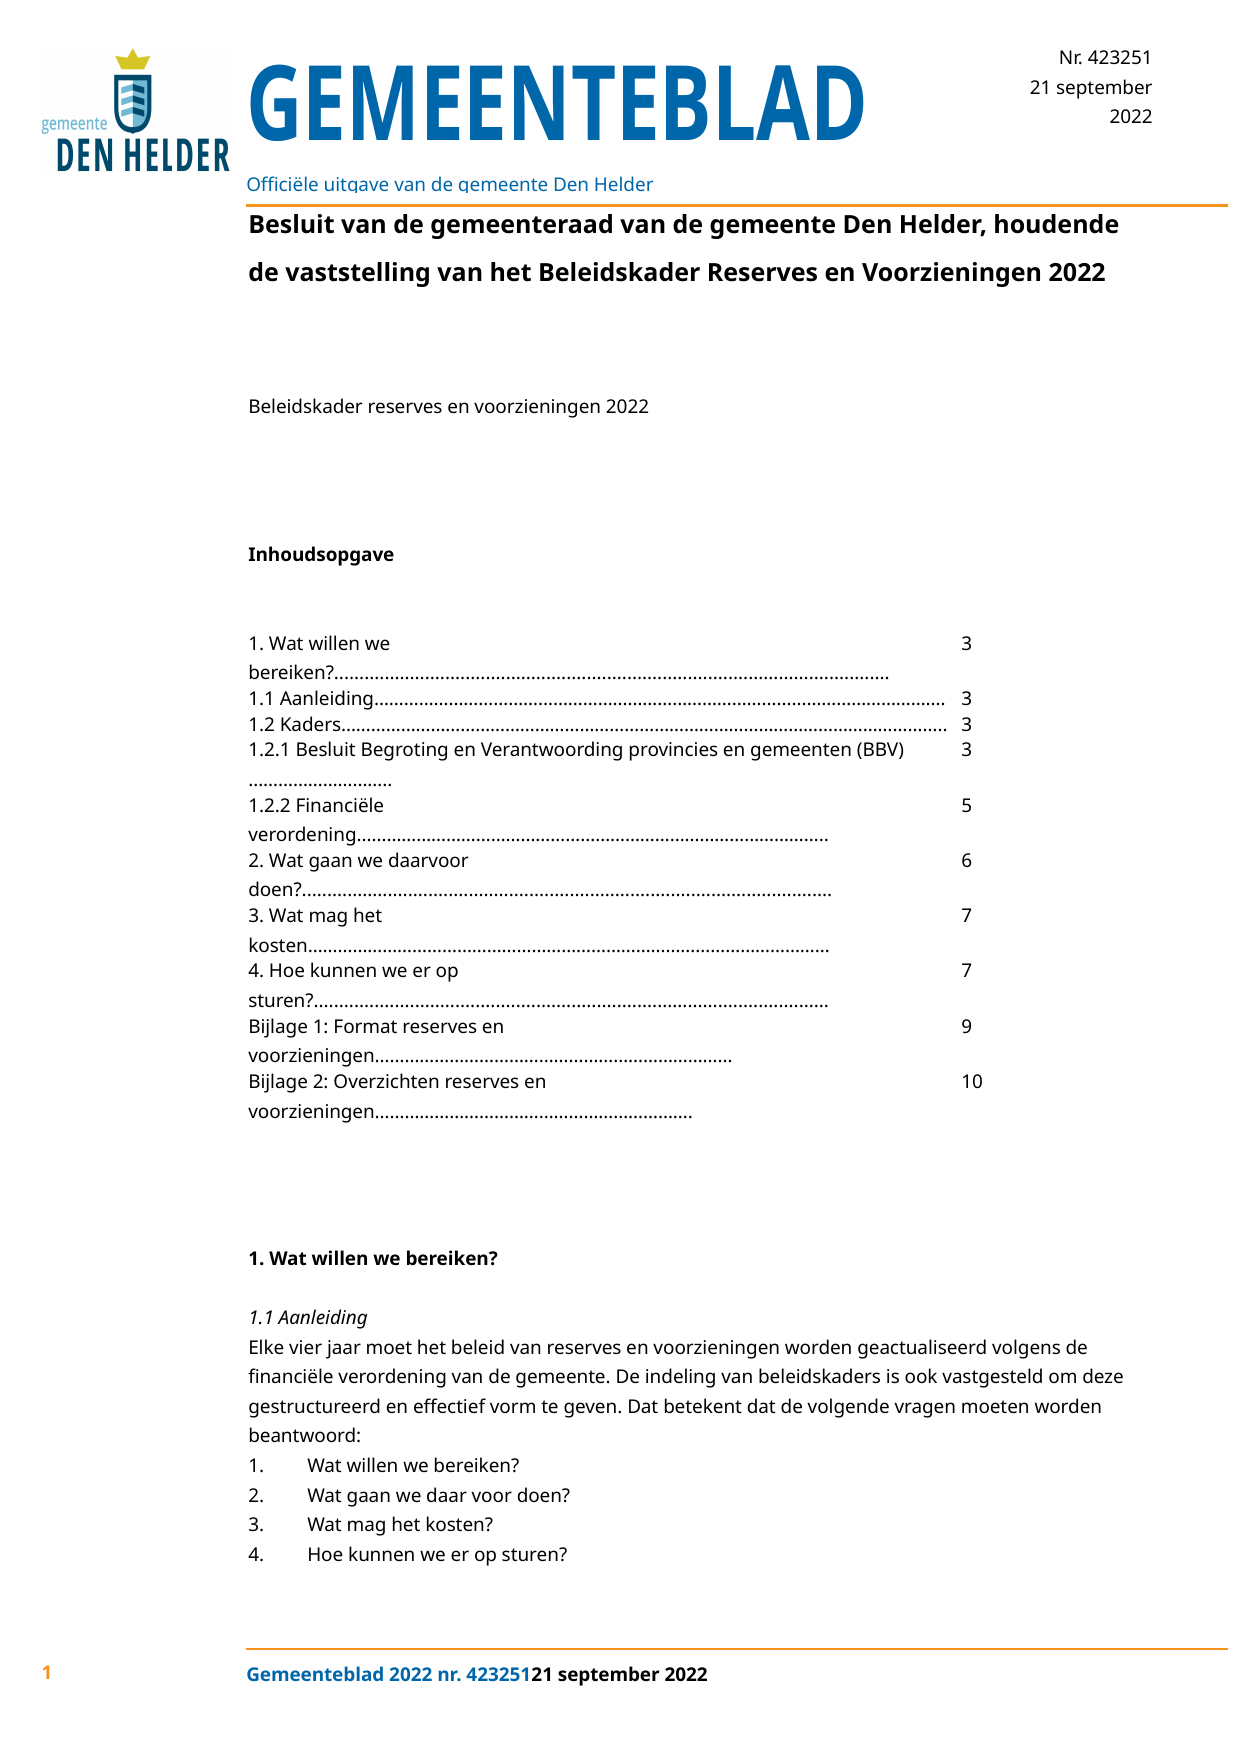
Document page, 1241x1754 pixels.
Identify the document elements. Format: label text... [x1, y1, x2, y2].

table_cell 3 [961, 736, 1152, 792]
table_cell 7 [961, 903, 1152, 958]
text 1. Wat willen we bereiken? [248, 1245, 1152, 1271]
list Wat gaan we daar voor doen? [248, 1482, 1152, 1508]
table_cell 1.1 Aanleiding……………………………………………………………………………………………………. [248, 685, 961, 711]
text 1.1 Aanleiding [248, 1304, 1152, 1330]
picture [63, 144, 68, 165]
table_header 3 [961, 630, 1152, 685]
list Wat mag het kosten? [248, 1511, 1152, 1537]
table_cell Bijlage 2: Overzichten reserves en voorzieningen………………………………………………………. [248, 1068, 961, 1124]
table_cell 4. Hoe kunnen we er op sturen?...................................................................................................... [248, 958, 961, 1013]
table_cell 1.2 Kaders………………………………………………………………………………………………………….. [248, 711, 961, 736]
picture [100, 154, 106, 172]
table_cell 3 [961, 711, 1152, 736]
picture [220, 160, 224, 172]
text Elke vier jaar moet het beleid van reserves en voorzieningen worden geactualiseerd volgens de financiële verordening van de gemeente. De indeling van beleidskaders is ook vastgesteld om deze gestructureerd en effectief vorm te geven. Dat betekent dat de volgende vragen moeten worden beantwoord: [248, 1334, 1152, 1448]
list Wat willen we bereiken? [248, 1452, 1152, 1478]
table_header 1. Wat willen we bereiken?.............................................................................................................. [248, 630, 961, 685]
table_cell 9 [961, 1013, 1152, 1068]
table_cell 10 [961, 1068, 1152, 1124]
table_cell 1.2.2 Financiële verordening………………………………………………………………………………….. [248, 792, 961, 847]
picture [41, 47, 231, 172]
table_cell 2. Wat gaan we daarvoor doen?......................................................................................................... [248, 847, 961, 902]
table_cell Bijlage 1: Format reserves en voorzieningen……………………………………………………………… [248, 1013, 961, 1068]
list Hoe kunnen we er op sturen? [248, 1541, 1152, 1567]
text Inhoudsopgave [248, 541, 1152, 567]
text Besluit van de gemeenteraad van de gemeente Den Helder, houdende de vaststelling van het Beleidskader Reserves en Voorzieningen 2022 [248, 207, 1152, 288]
text Beleidskader reserves en voorzieningen 2022 [248, 393, 1152, 419]
picture [182, 144, 187, 165]
table_cell 1.2.1 Besluit Begroting en Verantwoording provincies en gemeenten (BBV)……………………….. [248, 736, 961, 792]
table_cell 3. Wat mag het kosten…………………………………………………………………………………………… [248, 903, 961, 958]
table_cell 6 [961, 847, 1152, 902]
table_cell 5 [961, 792, 1152, 847]
picture [130, 157, 135, 172]
table_cell 3 [961, 685, 1152, 711]
table_cell 7 [961, 958, 1152, 1013]
